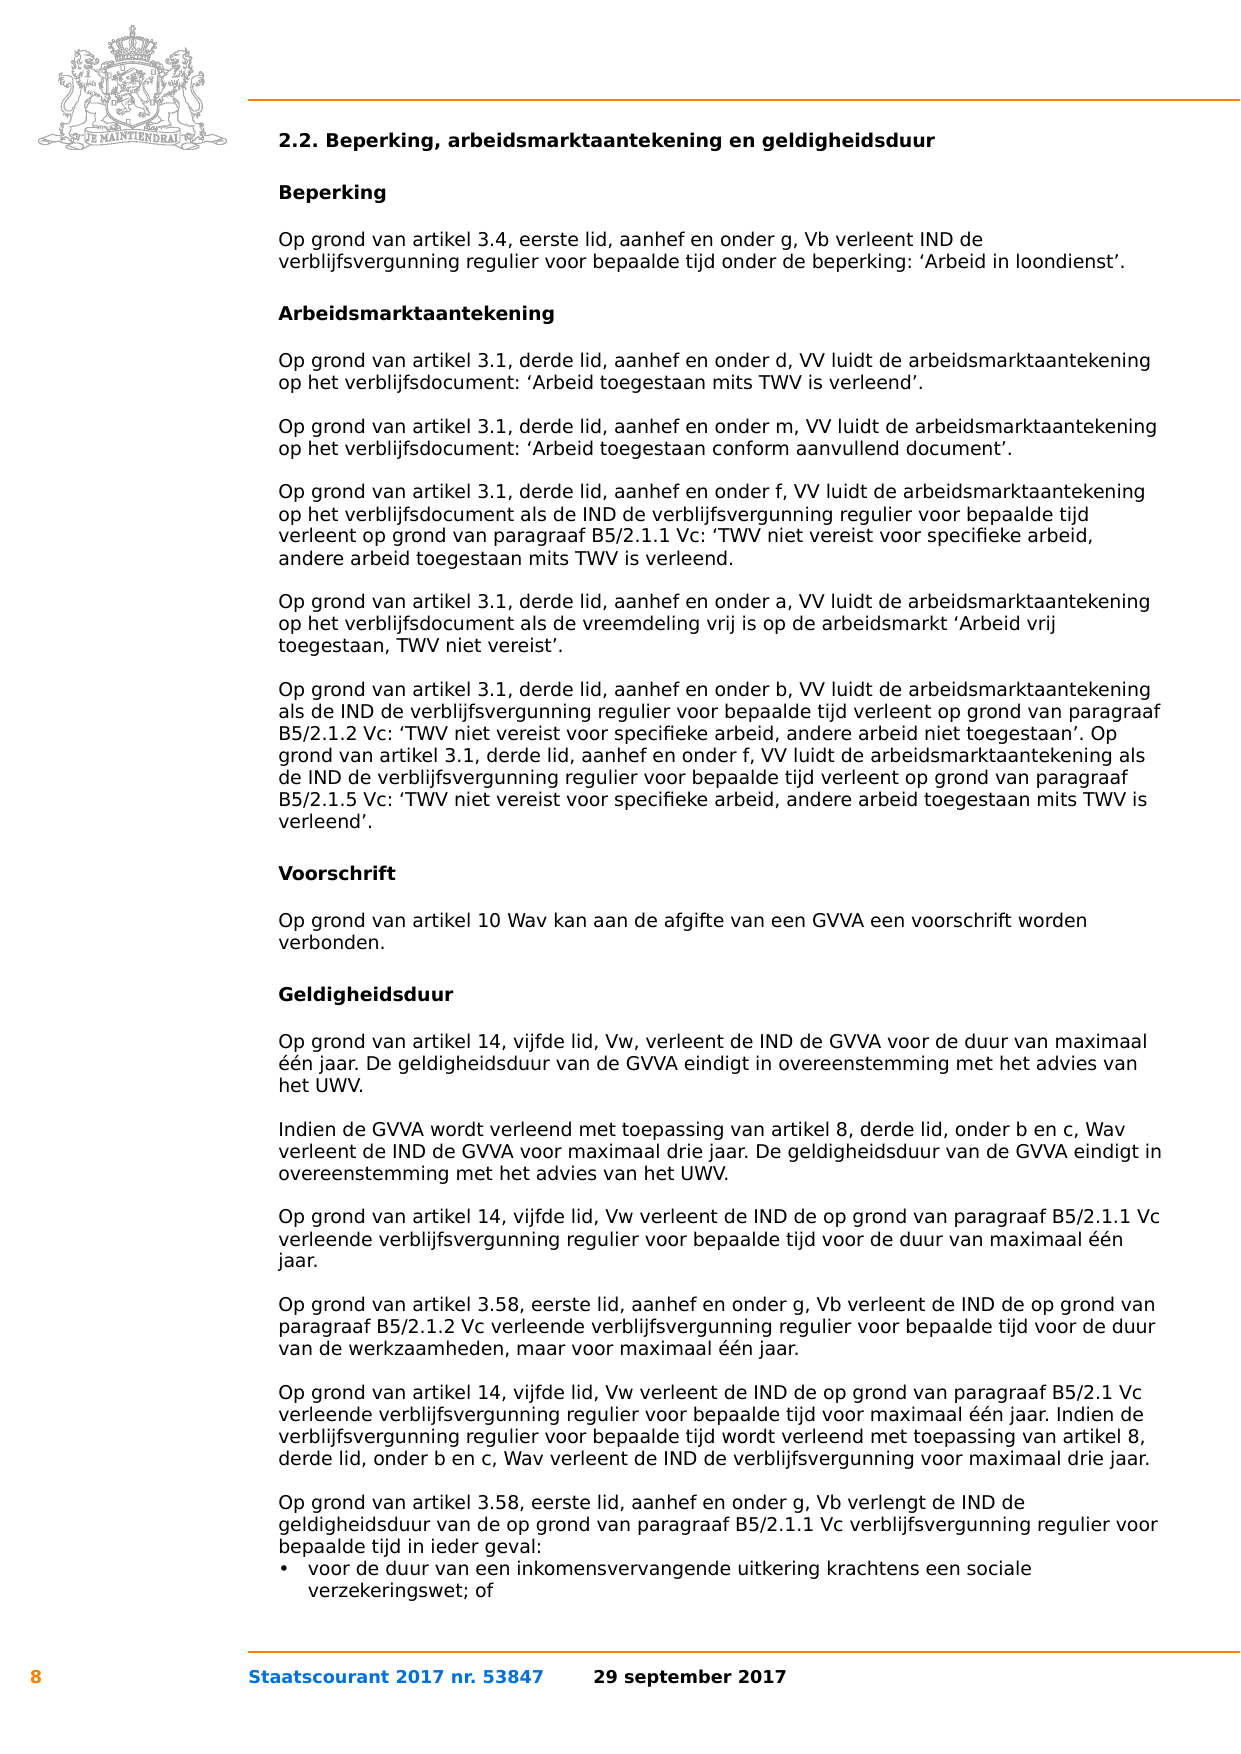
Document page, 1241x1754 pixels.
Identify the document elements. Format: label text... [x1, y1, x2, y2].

text • voor de duur van een inkomensvervangende uitkering krachtens een sociale verzekeringswet; of [278, 1558, 1163, 1602]
text Op grond van artikel 14, vijfde lid, Vw verleent de IND de op grond van paragraaf B5/2.1 Vc verleende verblijfsvergunning regulier voor bepaalde tijd voor maximaal één jaar. Indien de verblijfsvergunning regulier voor bepaalde tijd wordt verleend met toepassing van artikel 8, derde lid, onder b en c, Wav verleent de IND de verblijfsvergunning voor maximaal drie jaar. [278, 1382, 1163, 1470]
subtitle Arbeidsmarktaantekening [278, 303, 1163, 325]
picture [38, 25, 227, 150]
subtitle Geldigheidsduur [278, 984, 1163, 1006]
text Op grond van artikel 3.1, derde lid, aanhef en onder f, VV luidt de arbeidsmarktaantekening op het verblijfsdocument als de IND de verblijfsvergunning regulier voor bepaalde tijd verleent op grond van paragraaf B5/2.1.1 Vc: ‘TWV niet vereist voor specifieke arbeid, andere arbeid toegestaan mits TWV is verleend. [278, 481, 1163, 569]
text Op grond van artikel 3.1, derde lid, aanhef en onder a, VV luidt de arbeidsmarktaantekening op het verblijfsdocument als de vreemdeling vrij is op de arbeidsmarkt ‘Arbeid vrij toegestaan, TWV niet vereist’. [278, 591, 1163, 657]
text Op grond van artikel 3.58, eerste lid, aanhef en onder g, Vb verleent de IND de op grond van paragraaf B5/2.1.2 Vc verleende verblijfsvergunning regulier voor bepaalde tijd voor de duur van de werkzaamheden, maar voor maximaal één jaar. [278, 1294, 1163, 1360]
text Op grond van artikel 3.1, derde lid, aanhef en onder b, VV luidt de arbeidsmarktaantekening als de IND de verblijfsvergunning regulier voor bepaalde tijd verleent op grond van paragraaf B5/2.1.2 Vc: ‘TWV niet vereist voor specifieke arbeid, andere arbeid niet toegestaan’. Op grond van artikel 3.1, derde lid, aanhef en onder f, VV luidt de arbeidsmarktaantekening als de IND de verblijfsvergunning regulier voor bepaalde tijd verleent op grond van paragraaf B5/2.1.5 Vc: ‘TWV niet vereist voor specifieke arbeid, andere arbeid toegestaan mits TWV is verleend’. [278, 679, 1163, 833]
text Op grond van artikel 3.1, derde lid, aanhef en onder d, VV luidt de arbeidsmarktaantekening op het verblijfsdocument: ‘Arbeid toegestaan mits TWV is verleend’. [278, 350, 1163, 394]
subtitle 2.2. Beperking, arbeidsmarktaantekening en geldigheidsduur [278, 130, 1163, 152]
subtitle Voorschrift [278, 863, 1163, 885]
text Op grond van artikel 3.58, eerste lid, aanhef en onder g, Vb verlengt de IND de geldigheidsduur van de op grond van paragraaf B5/2.1.1 Vc verblijfsvergunning regulier voor bepaalde tijd in ieder geval: [278, 1492, 1163, 1558]
text Indien de GVVA wordt verleend met toepassing van artikel 8, derde lid, onder b en c, Wav verleent de IND de GVVA voor maximaal drie jaar. De geldigheidsduur van de GVVA eindigt in overeenstemming met het advies van het UWV. [278, 1119, 1163, 1184]
text Op grond van artikel 14, vijfde lid, Vw verleent de IND de op grond van paragraaf B5/2.1.1 Vc verleende verblijfsvergunning regulier voor bepaalde tijd voor de duur van maximaal één jaar. [278, 1206, 1163, 1272]
text Op grond van artikel 3.1, derde lid, aanhef en onder m, VV luidt de arbeidsmarktaantekening op het verblijfsdocument: ‘Arbeid toegestaan conform aanvullend document’. [278, 416, 1163, 459]
text Op grond van artikel 14, vijfde lid, Vw, verleent de IND de GVVA voor de duur van maximaal één jaar. De geldigheidsduur van de GVVA eindigt in overeenstemming met het advies van het UWV. [278, 1031, 1163, 1097]
subtitle Beperking [278, 182, 1163, 204]
text Op grond van artikel 3.4, eerste lid, aanhef en onder g, Vb verleent IND de verblijfsvergunning regulier voor bepaalde tijd onder de beperking: ‘Arbeid in loondienst’. [278, 229, 1163, 273]
text Op grond van artikel 10 Wav kan aan de afgifte van een GVVA een voorschrift worden verbonden. [278, 910, 1163, 954]
